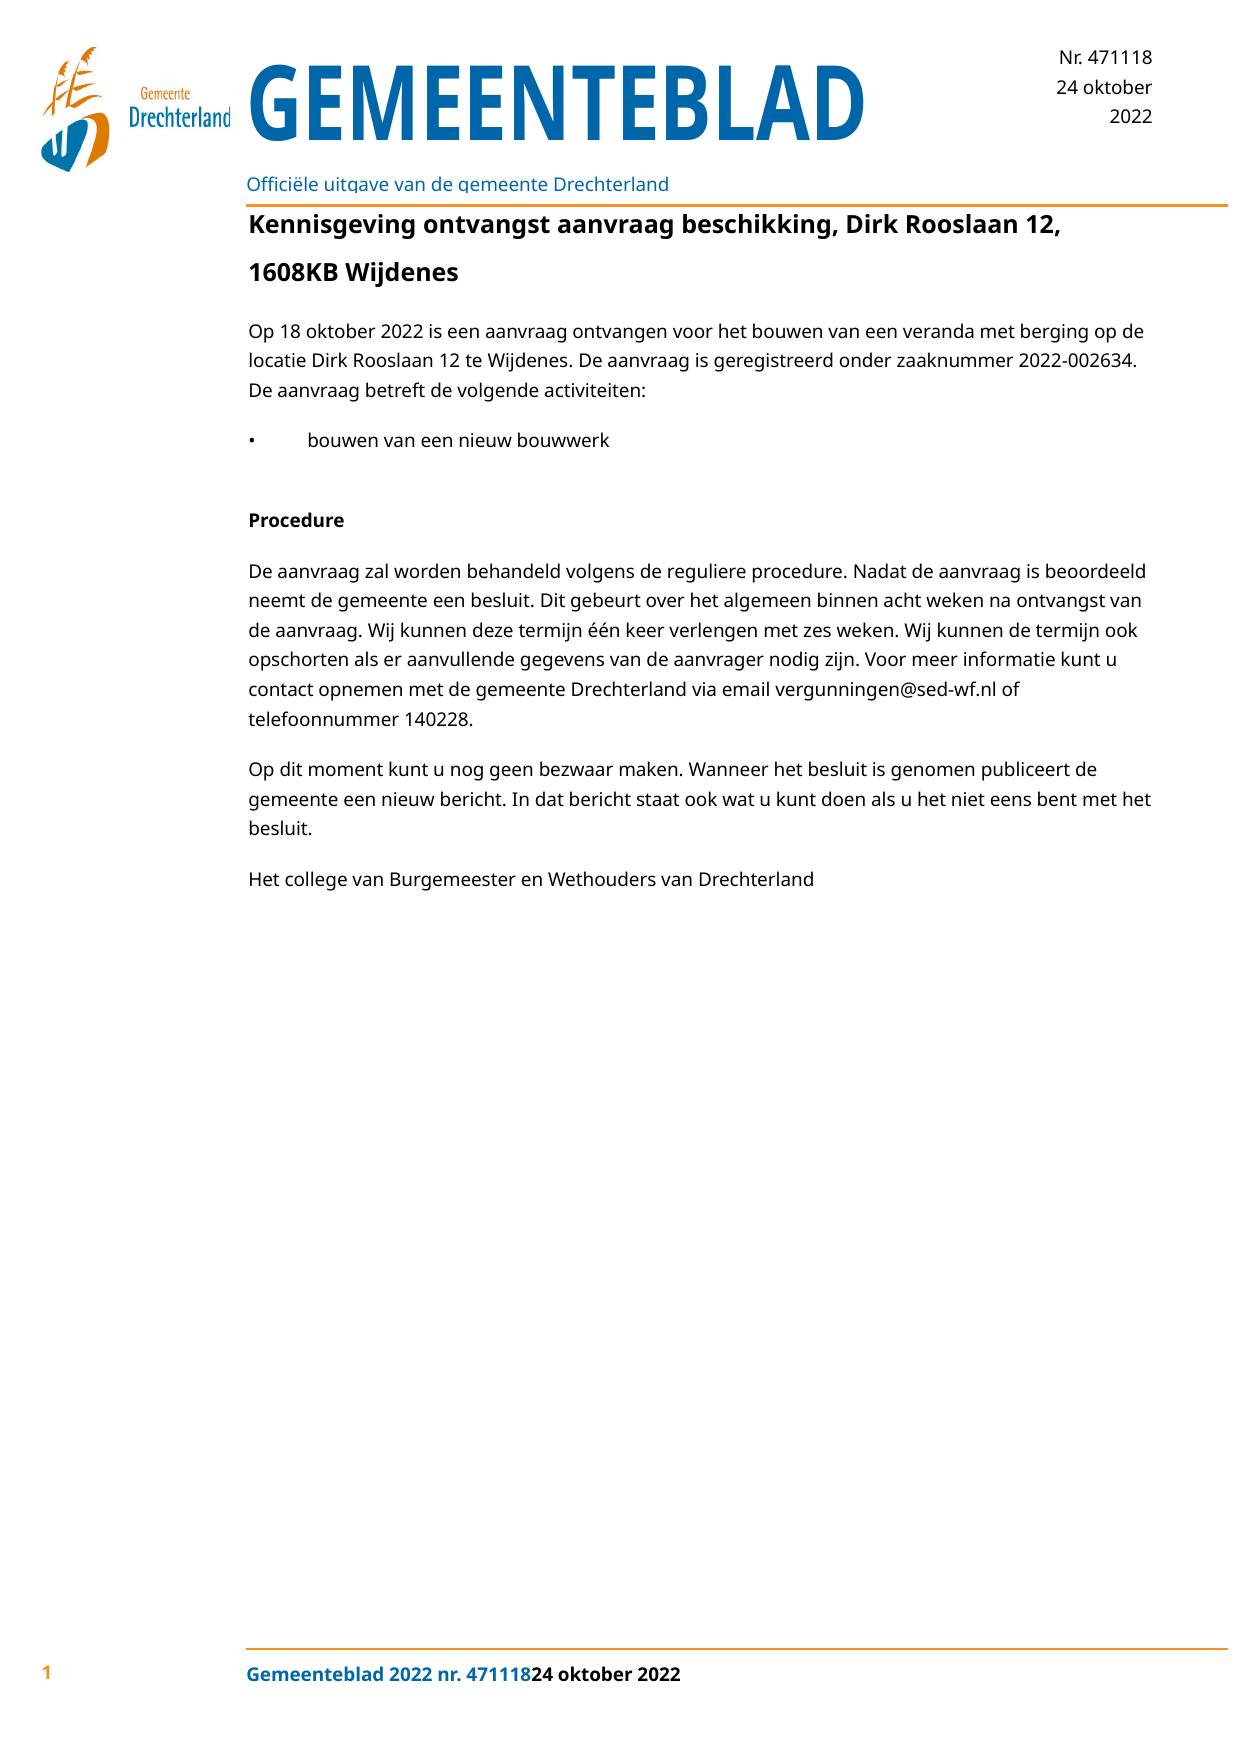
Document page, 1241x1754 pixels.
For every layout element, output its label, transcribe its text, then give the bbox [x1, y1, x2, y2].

picture [226, 115, 231, 124]
text Het college van Burgemeester en Wethouders van Drechterland [248, 866, 1152, 892]
text De aanvraag zal worden behandeld volgens de reguliere procedure. Nadat de aanvraag is beoordeeld neemt de gemeente een besluit. Dit gebeurt over het algemeen binnen acht weken na ontvangst van de aanvraag. Wij kunnen deze termijn één keer verlengen met zes weken. Wij kunnen de termijn ook opschorten als er aanvullende gegevens van de aanvrager nodig zijn. Voor meer informatie kunt u contact opnemen met de gemeente Drechterland via email vergunningen@sed-wf.nl of telefoonnummer 140228. [248, 558, 1152, 732]
picture [41, 158, 64, 172]
list bouwen van een nieuw bouwwerk [248, 427, 1152, 453]
text Op 18 oktober 2022 is een aanvraag ontvangen voor het bouwen van een veranda met berging op de locatie Dirk Rooslaan 12 te Wijdenes. De aanvraag is geregistreerd onder zaaknummer 2022-002634. De aanvraag betreft de volgende activiteiten: [248, 318, 1152, 403]
text Procedure [248, 507, 1152, 533]
text Kennisgeving ontvangst aanvraag beschikking, Dirk Rooslaan 12, 1608KB Wijdenes [248, 207, 1152, 288]
picture [41, 47, 231, 172]
text Op dit moment kunt u nog geen bezwaar maken. Wanneer het besluit is genomen publiceert de gemeente een nieuw bericht. In dat bericht staat ook wat u kunt doen als u het niet eens bent met het besluit. [248, 756, 1152, 841]
